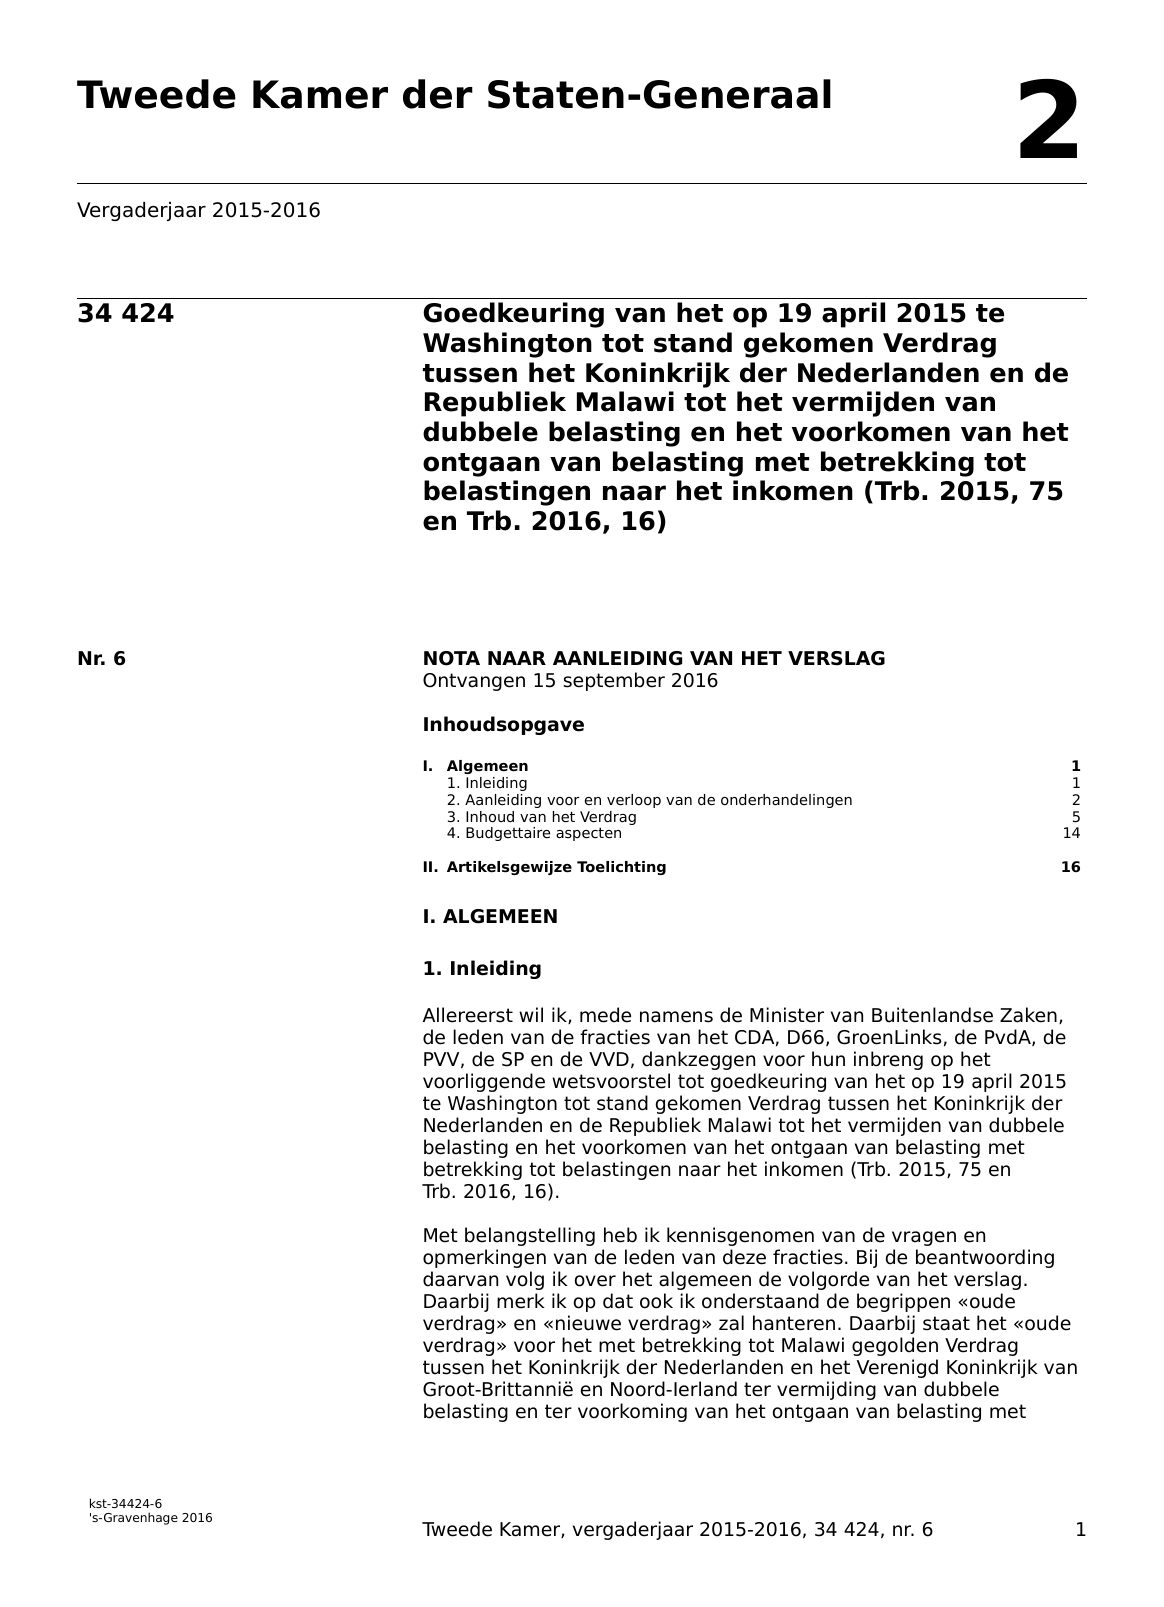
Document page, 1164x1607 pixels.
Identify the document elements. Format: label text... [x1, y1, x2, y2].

subtitle 1. Inleiding [422, 958, 1087, 980]
table_cell [422, 775, 441, 791]
text kst-34424-6 [88, 1497, 323, 1511]
text Met belangstelling heb ik kennisgenomen van de vragen en opmerkingen van de leden van deze fracties. Bij de beantwoording daarvan volg ik over het algemeen de volgorde van het verslag. Daarbij merk ik op dat ook ik onderstaand de begrippen «oude verdrag» en «nieuwe verdrag» zal hanteren. Daarbij staat het «oude verdrag» voor het met betrekking tot Malawi gegolden Verdrag tussen het Koninkrijk der Nederlanden en het Verenigd Koninkrijk van Groot-Brittannië en Noord-Ierland ter vermijding van dubbele belasting en ter voorkoming van het ontgaan van belasting met [422, 1225, 1087, 1423]
table_cell [422, 791, 441, 808]
table_cell 2. Aanleiding voor en verloop van de onderhandelingen [441, 791, 1037, 808]
subtitle 34 424 Goedkeuring van het op 19 april 2015 te Washington tot stand gekomen Verdrag tussen het Koninkrijk der Nederlanden en de Republiek Malawi tot het vermijden van dubbele belasting en het voorkomen van het ontgaan van belasting met betrekking tot belastingen naar het inkomen (Trb. 2015, 75 en Trb. 2016, 16) [77, 299, 1087, 536]
table_cell 1 [1037, 775, 1087, 791]
table_header I. [422, 758, 441, 774]
table_cell [422, 843, 441, 859]
table_cell 1. Inleiding [441, 775, 1037, 791]
table_cell Artikelsgewijze Toelichting [441, 859, 1037, 876]
subtitle Inhoudsopgave [422, 714, 1087, 736]
text 's-Gravenhage 2016 [88, 1511, 323, 1525]
table_cell 5 [1037, 809, 1087, 825]
table_cell 2 [1037, 791, 1087, 808]
table_header Algemeen [441, 758, 1037, 774]
table_cell 16 [1037, 859, 1087, 876]
table_cell [441, 843, 1037, 859]
table_header 1 [1037, 758, 1087, 774]
table_cell [422, 809, 441, 825]
subtitle I. ALGEMEEN [422, 906, 1087, 928]
table_cell [1037, 843, 1087, 859]
table_header 2 [886, 59, 1087, 183]
table_cell Vergaderjaar 2015-2016 [77, 184, 1087, 298]
subtitle Nr. 6 NOTA NAAR AANLEIDING VAN HET VERSLAG [77, 647, 1087, 669]
table_cell [422, 825, 441, 842]
table_cell 14 [1037, 825, 1087, 842]
text Ontvangen 15 september 2016 [422, 669, 1087, 691]
table_cell 3. Inhoud van het Verdrag [441, 809, 1037, 825]
table_header Tweede Kamer der Staten-Generaal [77, 59, 886, 183]
table_cell 4. Budgettaire aspecten [441, 825, 1037, 842]
table_cell II. [422, 859, 441, 876]
text Allereerst wil ik, mede namens de Minister van Buitenlandse Zaken, de leden van de fracties van het CDA, D66, GroenLinks, de PvdA, de PVV, de SP en de VVD, dankzeggen voor hun inbreng op het voorliggende wetsvoorstel tot goedkeuring van het op 19 april 2015 te Washington tot stand gekomen Verdrag tussen het Koninkrijk der Nederlanden en de Republiek Malawi tot het vermijden van dubbele belasting en het voorkomen van het ontgaan van belasting met betrekking tot belastingen naar het inkomen (Trb. 2015, 75 en Trb. 2016, 16). [422, 1005, 1087, 1203]
